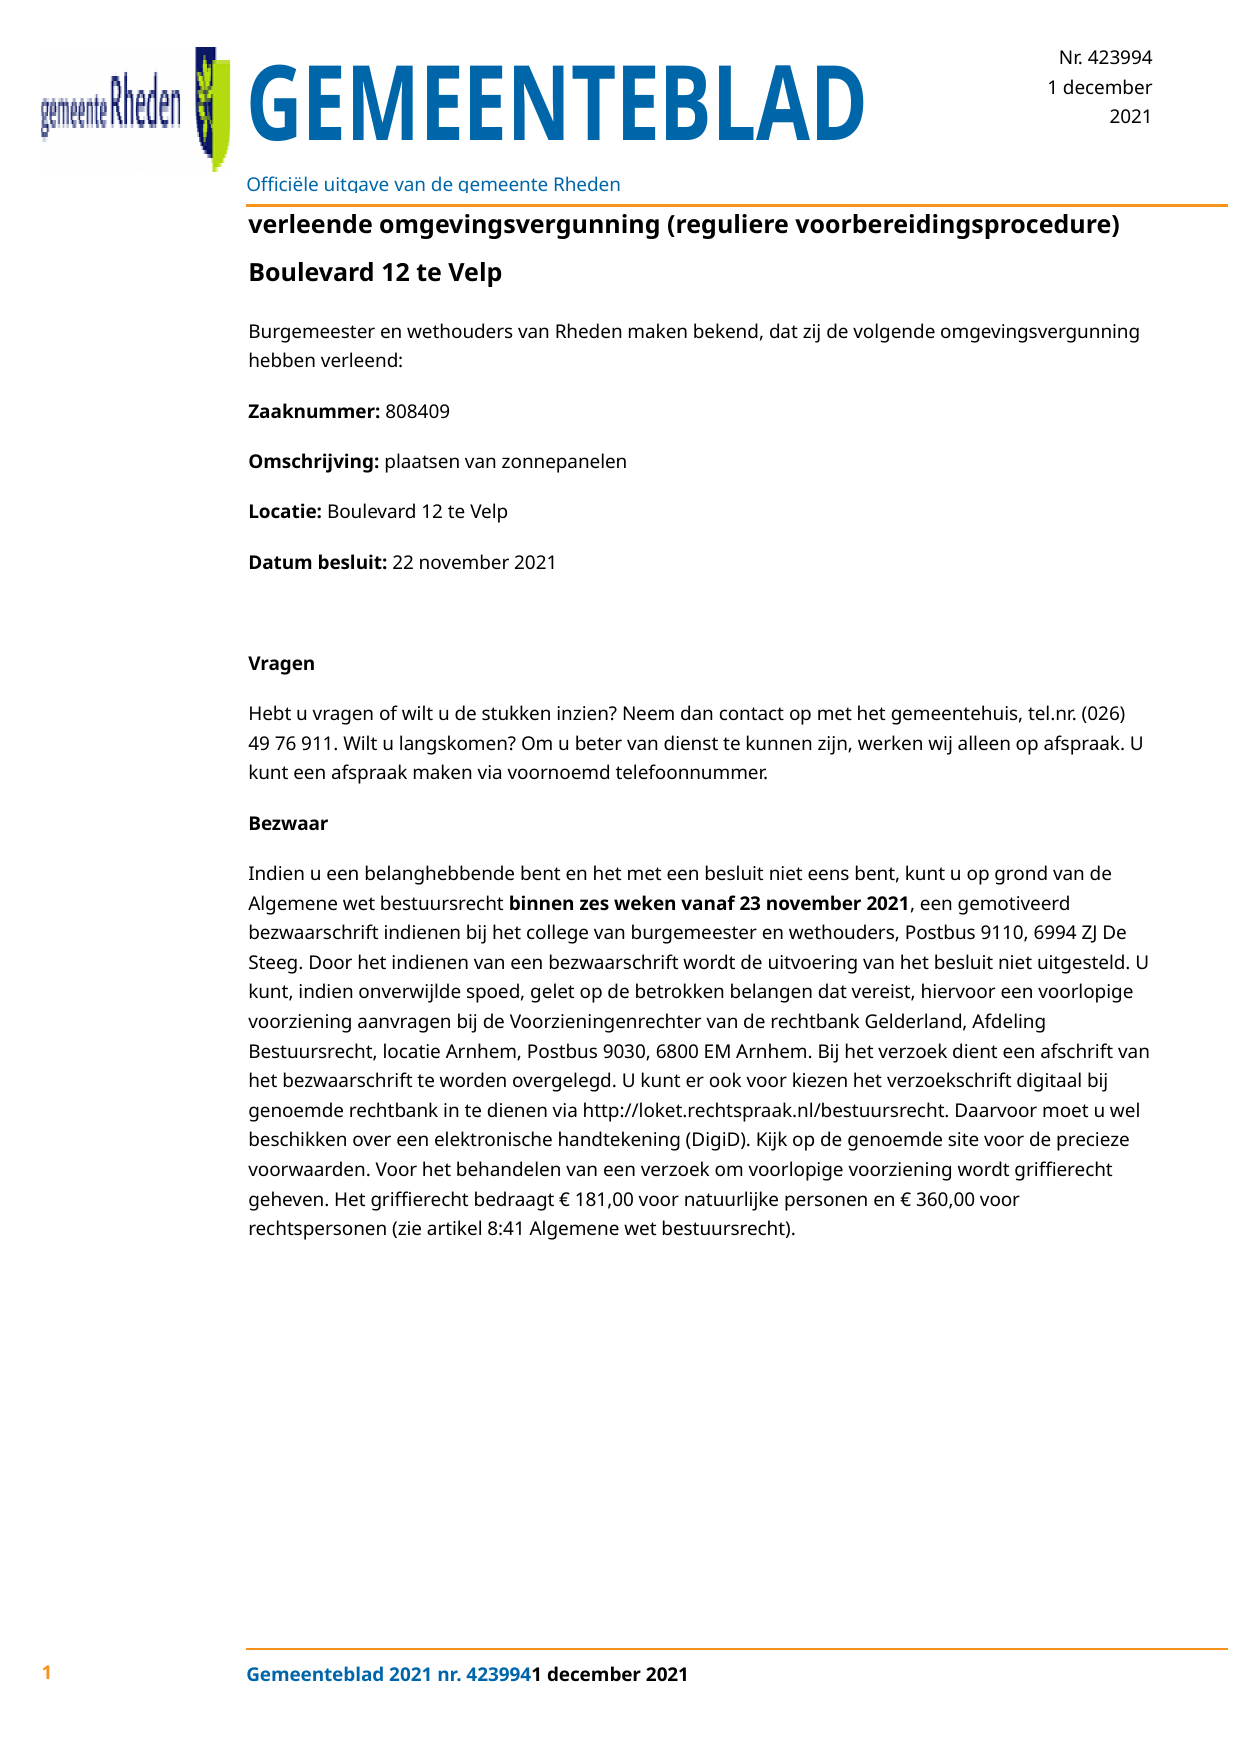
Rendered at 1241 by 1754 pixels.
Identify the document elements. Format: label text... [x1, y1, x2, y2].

text Hebt u vragen of wilt u de stukken inzien? Neem dan contact op met het gemeentehuis, tel.nr. (026) 49 76 911. Wilt u langskomen? Om u beter van dienst te kunnen zijn, werken wij alleen op afspraak. U kunt een afspraak maken via voornoemd telefoonnummer. [248, 700, 1152, 785]
picture [41, 47, 231, 172]
text Indien u een belanghebbende bent en het met een besluit niet eens bent, kunt u op grond van de Algemene wet bestuursrecht binnen zes weken vanaf 23 november 2021, een gemotiveerd bezwaarschrift indienen bij het college van burgemeester en wethouders, Postbus 9110, 6994 ZJ De Steeg. Door het indienen van een bezwaarschrift wordt de uitvoering van het besluit niet uitgesteld. U kunt, indien onverwijlde spoed, gelet op de betrokken belangen dat vereist, hiervoor een voorlopige voorziening aanvragen bij de Voorzieningenrechter van de rechtbank Gelderland, Afdeling Bestuursrecht, locatie Arnhem, Postbus 9030, 6800 EM Arnhem. Bij het verzoek dient een afschrift van het bezwaarschrift te worden overgelegd. U kunt er ook voor kiezen het verzoekschrift digitaal bij genoemde rechtbank in te dienen via http://loket.rechtspraak.nl/bestuursrecht. Daarvoor moet u wel beschikken over een elektronische handtekening (DigiD). Kijk op de genoemde site voor de precieze voorwaarden. Voor het behandelen van een verzoek om voorlopige voorziening wordt griffierecht geheven. Het griffierecht bedraagt € 181,00 voor natuurlijke personen en € 360,00 voor rechtspersonen (zie artikel 8:41 Algemene wet bestuursrecht). [248, 860, 1152, 1241]
text Zaaknummer: 808409 [248, 398, 1152, 424]
text Omschrijving: plaatsen van zonnepanelen [248, 448, 1152, 474]
text verleende omgevingsvergunning (reguliere voorbereidingsprocedure) Boulevard 12 te Velp [248, 207, 1152, 288]
text Vragen [248, 650, 1152, 676]
text Locatie: Boulevard 12 te Velp [248, 499, 1152, 524]
text Datum besluit: 22 november 2021 [248, 549, 1152, 575]
text Bezwaar [248, 810, 1152, 836]
text Burgemeester en wethouders van Rheden maken bekend, dat zij de volgende omgevingsvergunning hebben verleend: [248, 318, 1152, 373]
